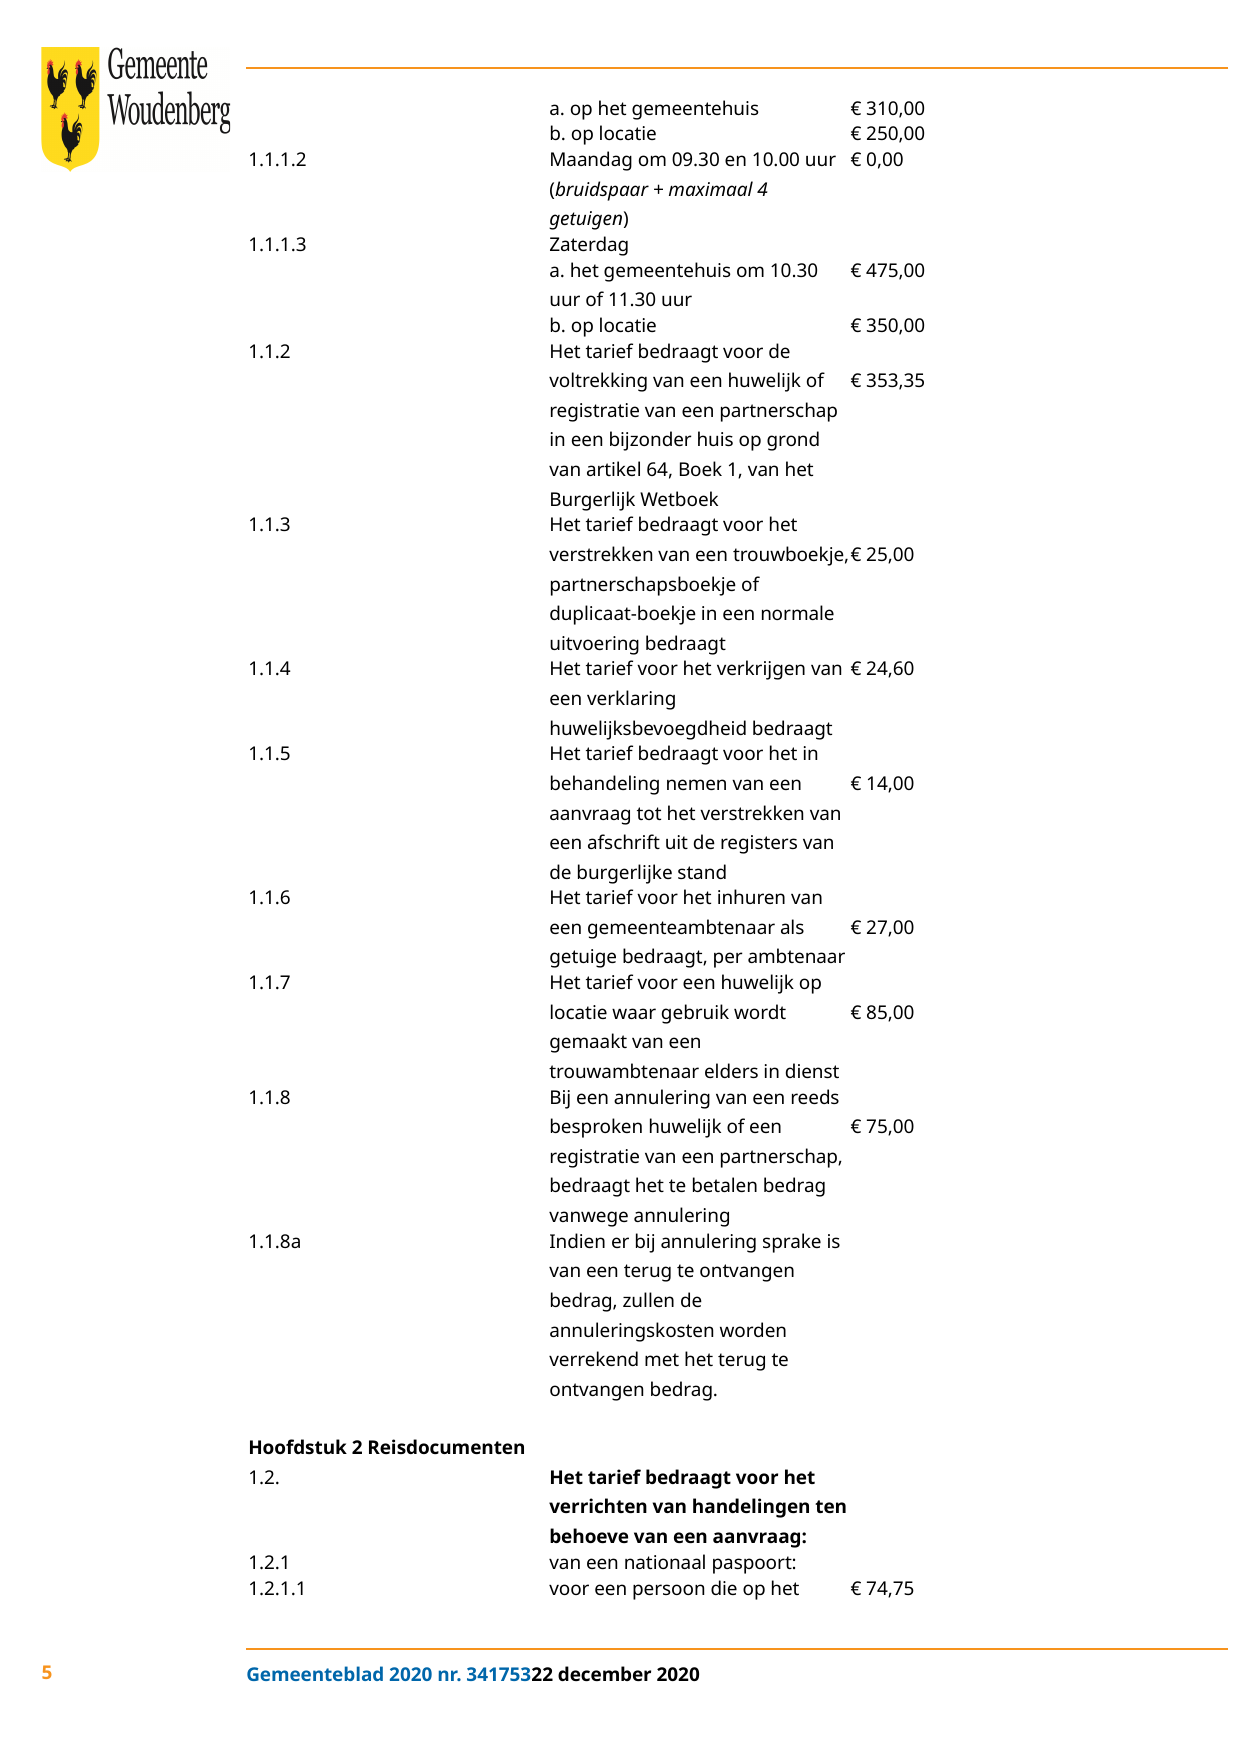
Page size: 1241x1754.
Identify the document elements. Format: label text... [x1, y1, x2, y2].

table_cell [248, 312, 549, 338]
table_cell € 27,00 [850, 885, 1152, 969]
table_cell € 24,60 [850, 656, 1152, 741]
table_header [850, 1464, 1152, 1549]
table_cell 1.1.1.3 [248, 231, 549, 257]
table_cell Het tarief bedraagt voor de voltrekking van een huwelijk of registratie van een partnerschap in een bijzonder huis op grond van artikel 64, Boek 1, van het Burgerlijk Wetboek [549, 338, 850, 512]
table_cell Het tarief voor het inhuren van een gemeenteambtenaar als getuige bedraagt, per ambtenaar [549, 885, 850, 969]
table_cell [850, 1549, 1152, 1575]
table_cell € 250,00 [850, 121, 1152, 146]
table_cell 1.1.3 [248, 512, 549, 656]
text Hoofdstuk 2 Reisdocumenten [248, 1434, 1152, 1460]
table_cell Het tarief bedraagt voor het verstrekken van een trouwboekje, partnerschapsboekje of duplicaat-boekje in een normale uitvoering bedraagt [549, 512, 850, 656]
table_cell Het tarief voor het verkrijgen van een verklaring huwelijksbevoegdheid bedraagt [549, 656, 850, 741]
table_cell [248, 257, 549, 312]
table_cell 1.1.2 [248, 338, 549, 512]
picture [41, 47, 231, 172]
table_cell € 85,00 [850, 970, 1152, 1084]
table_cell [248, 121, 549, 146]
table_header 1.2. [248, 1464, 549, 1549]
table_cell 1.1.6 [248, 885, 549, 969]
table_header Het tarief bedraagt voor het verrichten van handelingen ten behoeve van een aanvraag: [549, 1464, 850, 1549]
table_cell [850, 231, 1152, 257]
table_cell € 475,00 [850, 257, 1152, 312]
table_cell Maandag om 09.30 en 10.00 uur (bruidspaar + maximaal 4 getuigen) [549, 146, 850, 231]
table_cell a. het gemeentehuis om 10.30 uur of 11.30 uur [549, 257, 850, 312]
table_cell 1.1.7 [248, 970, 549, 1084]
table_cell 1.1.4 [248, 656, 549, 741]
table_cell 1.2.1 [248, 1549, 549, 1575]
table_cell 1.1.5 [248, 741, 549, 884]
table_cell Indien er bij annulering sprake is van een terug te ontvangen bedrag, zullen de annuleringskosten worden verrekend met het terug te ontvangen bedrag. [549, 1228, 850, 1402]
table_cell [850, 1228, 1152, 1402]
table_cell 1.1.8a [248, 1228, 549, 1402]
table_cell b. op locatie [549, 121, 850, 146]
table_cell € 310,00 [850, 95, 1152, 121]
table_cell € 74,75 [850, 1575, 1152, 1601]
table_cell 1.2.1.1 [248, 1575, 549, 1601]
table_cell € 14,00 [850, 741, 1152, 884]
table_cell € 25,00 [850, 512, 1152, 656]
table_cell Het tarief voor een huwelijk op locatie waar gebruik wordt gemaakt van een trouwambtenaar elders in dienst [549, 970, 850, 1084]
table_cell b. op locatie [549, 312, 850, 338]
table_cell voor een persoon die op het [549, 1575, 850, 1601]
table_cell € 350,00 [850, 312, 1152, 338]
table_cell € 353,35 [850, 338, 1152, 512]
table_cell Zaterdag [549, 231, 850, 257]
table_cell [248, 95, 549, 121]
table_cell € 75,00 [850, 1084, 1152, 1228]
table_cell a. op het gemeentehuis [549, 95, 850, 121]
table_cell Het tarief bedraagt voor het in behandeling nemen van een aanvraag tot het verstrekken van een afschrift uit de registers van de burgerlijke stand [549, 741, 850, 884]
table_cell 1.1.8 [248, 1084, 549, 1228]
table_cell 1.1.1.2 [248, 146, 549, 231]
table_cell € 0,00 [850, 146, 1152, 231]
table_cell van een nationaal paspoort: [549, 1549, 850, 1575]
table_cell Bij een annulering van een reeds besproken huwelijk of een registratie van een partnerschap, bedraagt het te betalen bedrag vanwege annulering [549, 1084, 850, 1228]
